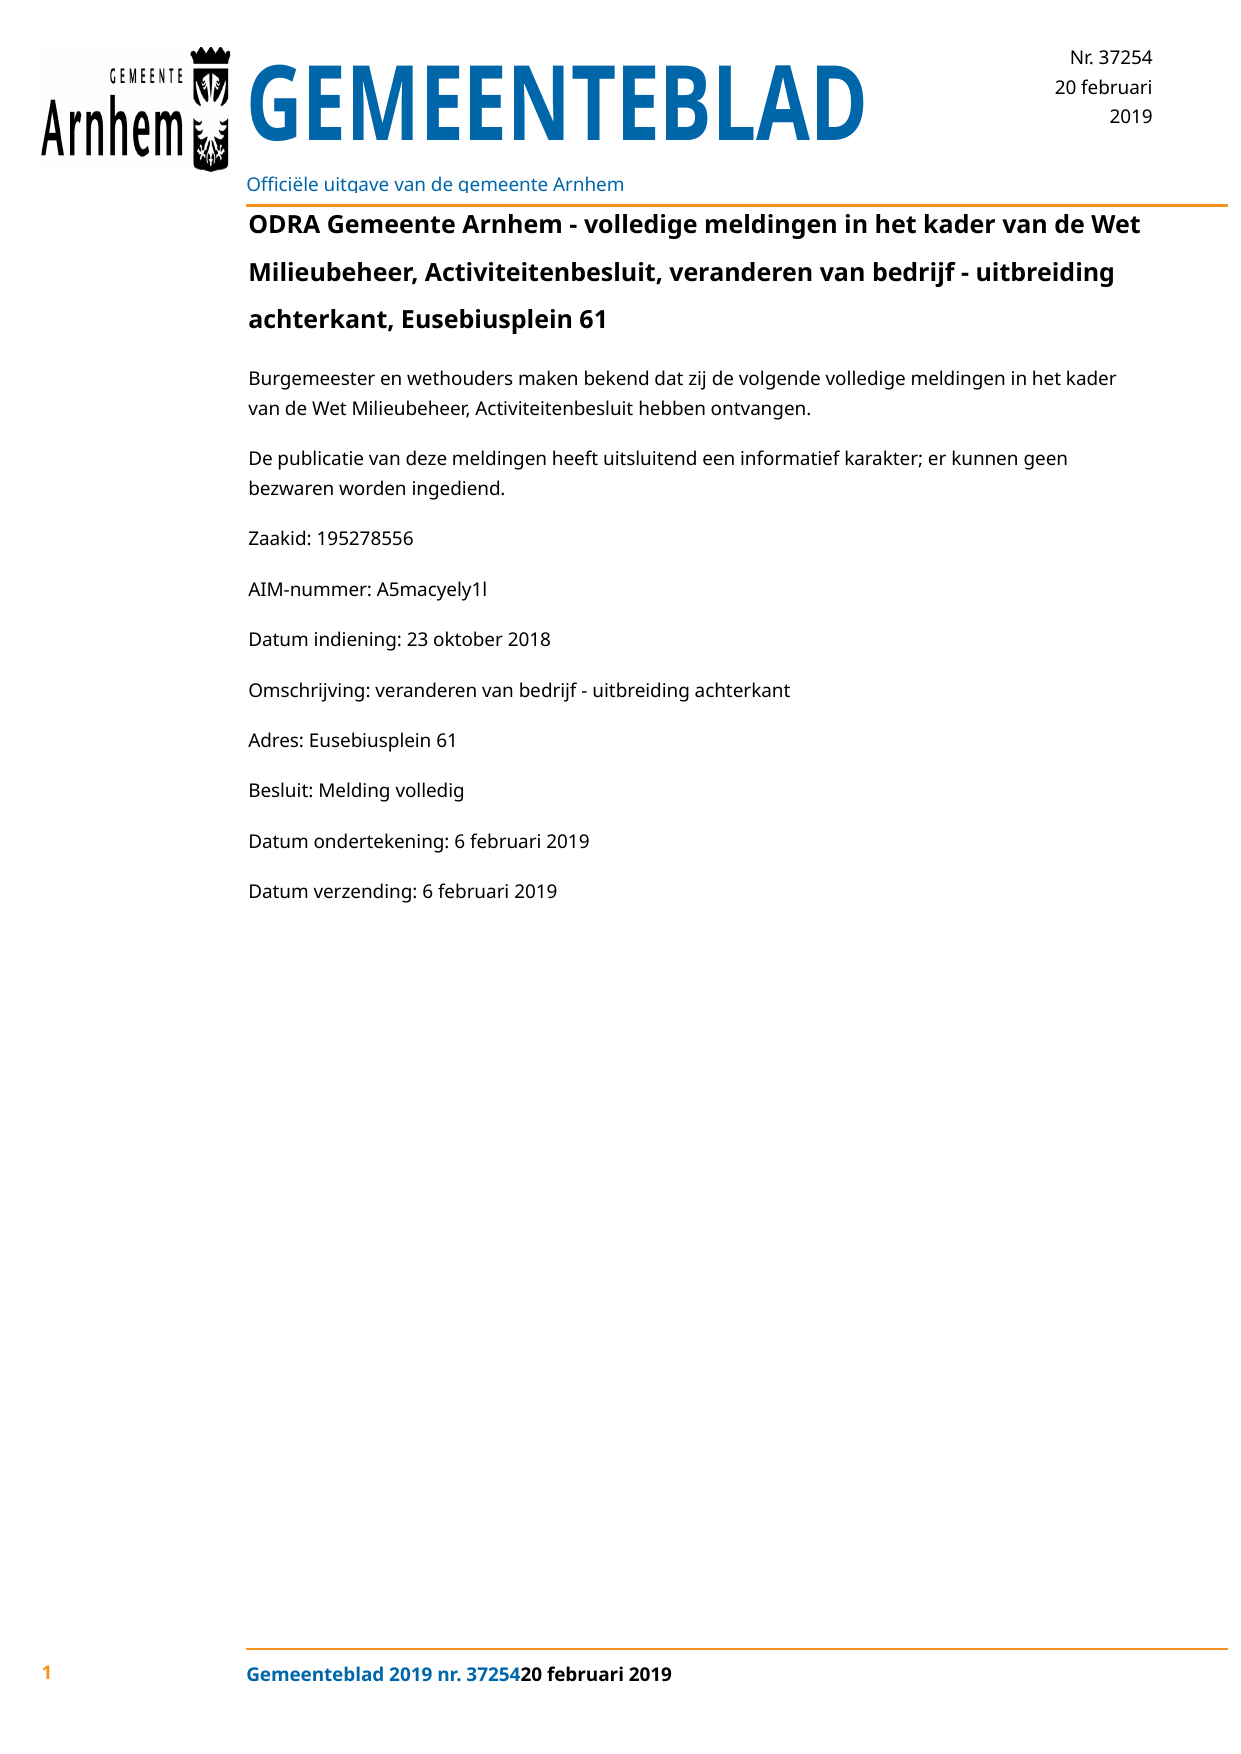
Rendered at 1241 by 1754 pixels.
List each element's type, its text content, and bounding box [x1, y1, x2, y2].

text Burgemeester en wethouders maken bekend dat zij de volgende volledige meldingen in het kader van de Wet Milieubeheer, Activiteitenbesluit hebben ontvangen. [248, 366, 1152, 421]
text ODRA Gemeente Arnhem - volledige meldingen in het kader van de Wet Milieubeheer, Activiteitenbesluit, veranderen van bedrijf - uitbreiding achterkant, Eusebiusplein 61 [248, 207, 1152, 336]
text Datum verzending: 6 februari 2019 [248, 878, 1152, 904]
text Datum indiening: 23 oktober 2018 [248, 626, 1152, 652]
text Besluit: Melding volledig [248, 778, 1152, 803]
text AIM-nummer: A5macyely1l [248, 576, 1152, 602]
text Adres: Eusebiusplein 61 [248, 727, 1152, 753]
text Zaakid: 195278556 [248, 526, 1152, 551]
text Omschrijving: veranderen van bedrijf - uitbreiding achterkant [248, 677, 1152, 702]
text De publicatie van deze meldingen heeft uitsluitend een informatief karakter; er kunnen geen bezwaren worden ingediend. [248, 446, 1152, 501]
text Datum ondertekening: 6 februari 2019 [248, 828, 1152, 854]
picture [41, 47, 231, 172]
